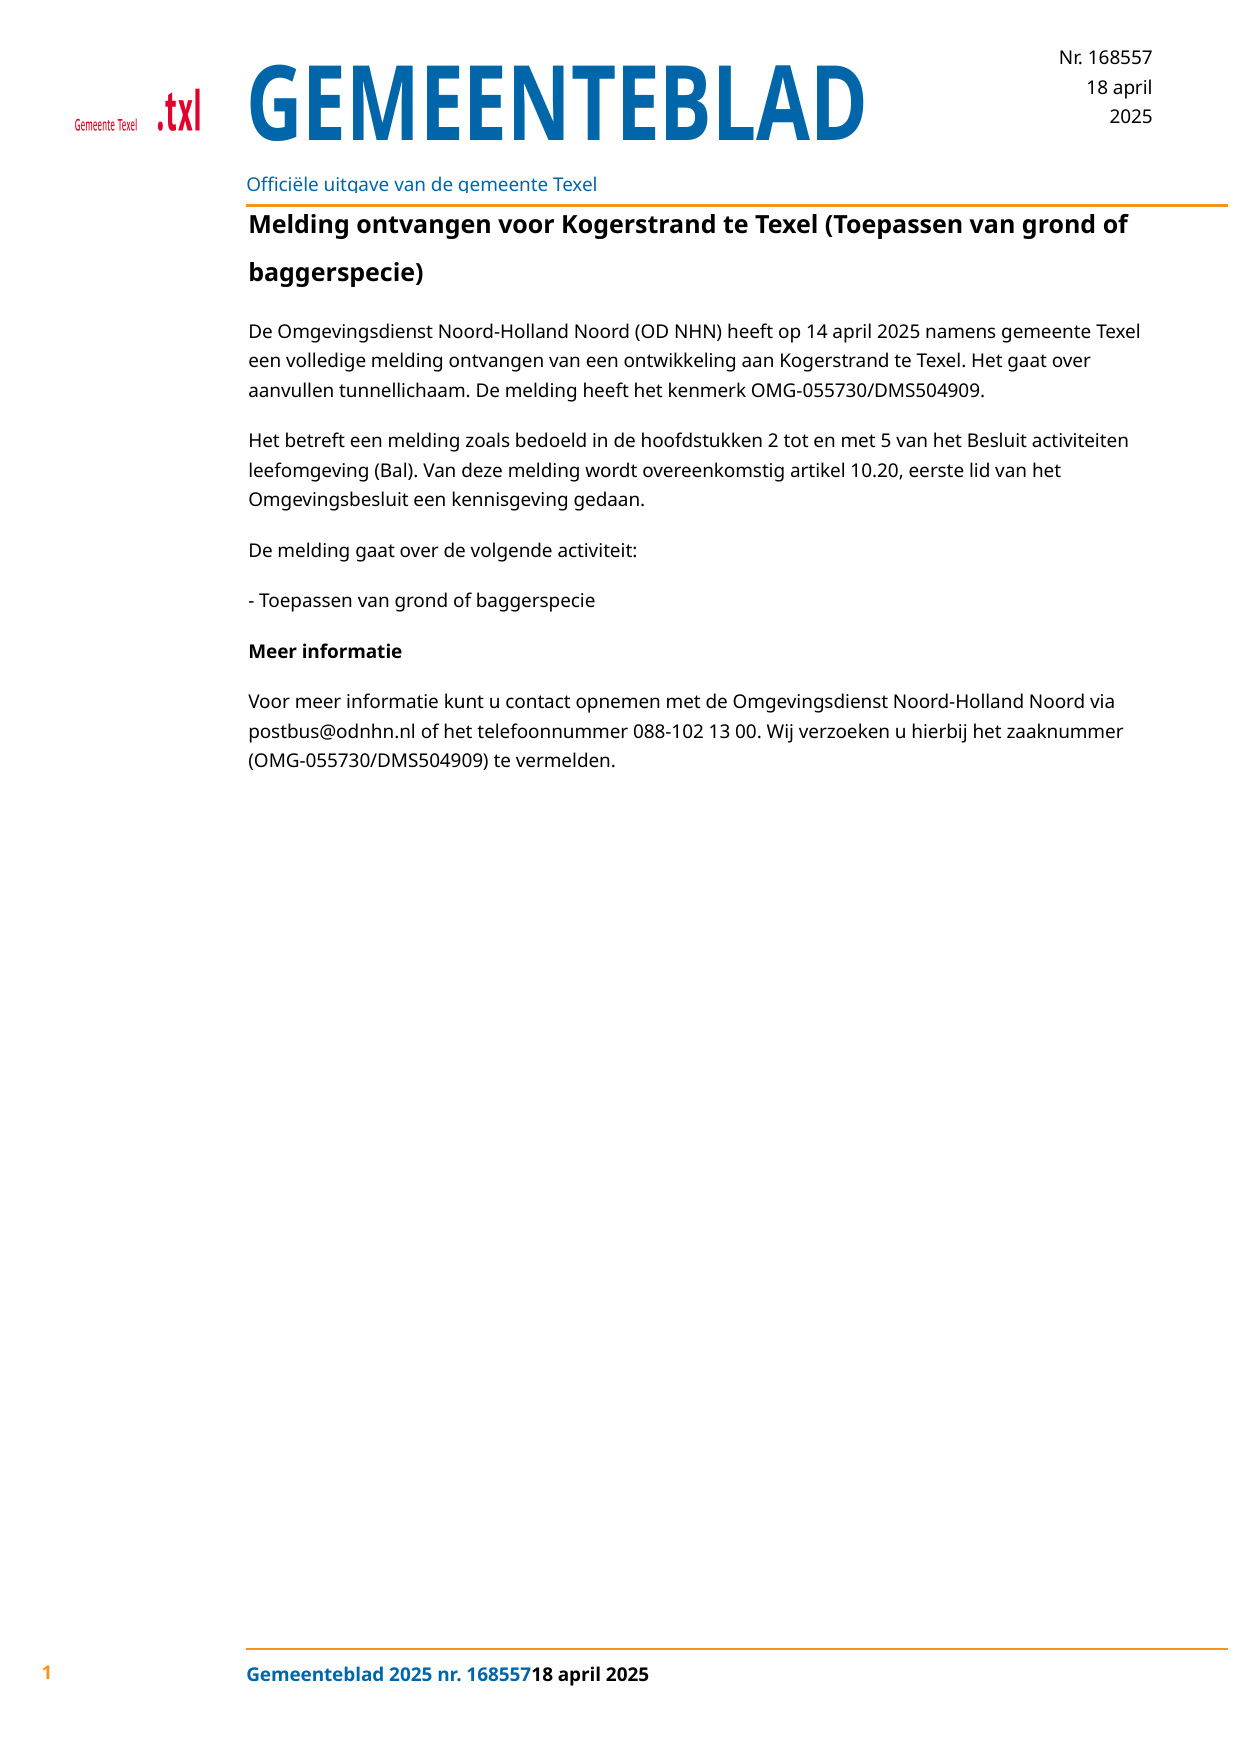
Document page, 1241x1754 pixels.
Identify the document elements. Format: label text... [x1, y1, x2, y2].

text Melding ontvangen voor Kogerstrand te Texel (Toepassen van grond of baggerspecie) [248, 207, 1152, 288]
text - Toepassen van grond of baggerspecie [248, 587, 1152, 613]
text Het betreft een melding zoals bedoeld in de hoofdstukken 2 tot en met 5 van het Besluit activiteiten leefomgeving (Bal). Van deze melding wordt overeenkomstig artikel 10.20, eerste lid van het Omgevingsbesluit een kennisgeving gedaan. [248, 427, 1152, 512]
picture [41, 47, 231, 172]
text Voor meer informatie kunt u contact opnemen met de Omgevingsdienst Noord-Holland Noord via postbus@odnhn.nl of het telefoonnummer 088-102 13 00. Wij verzoeken u hierbij het zaaknummer (OMG-055730/DMS504909) te vermelden. [248, 688, 1152, 773]
text De melding gaat over de volgende activiteit: [248, 537, 1152, 563]
text Meer informatie [248, 638, 1152, 664]
text De Omgevingsdienst Noord-Holland Noord (OD NHN) heeft op 14 april 2025 namens gemeente Texel een volledige melding ontvangen van een ontwikkeling aan Kogerstrand te Texel. Het gaat over aanvullen tunnellichaam. De melding heeft het kenmerk OMG-055730/DMS504909. [248, 318, 1152, 403]
